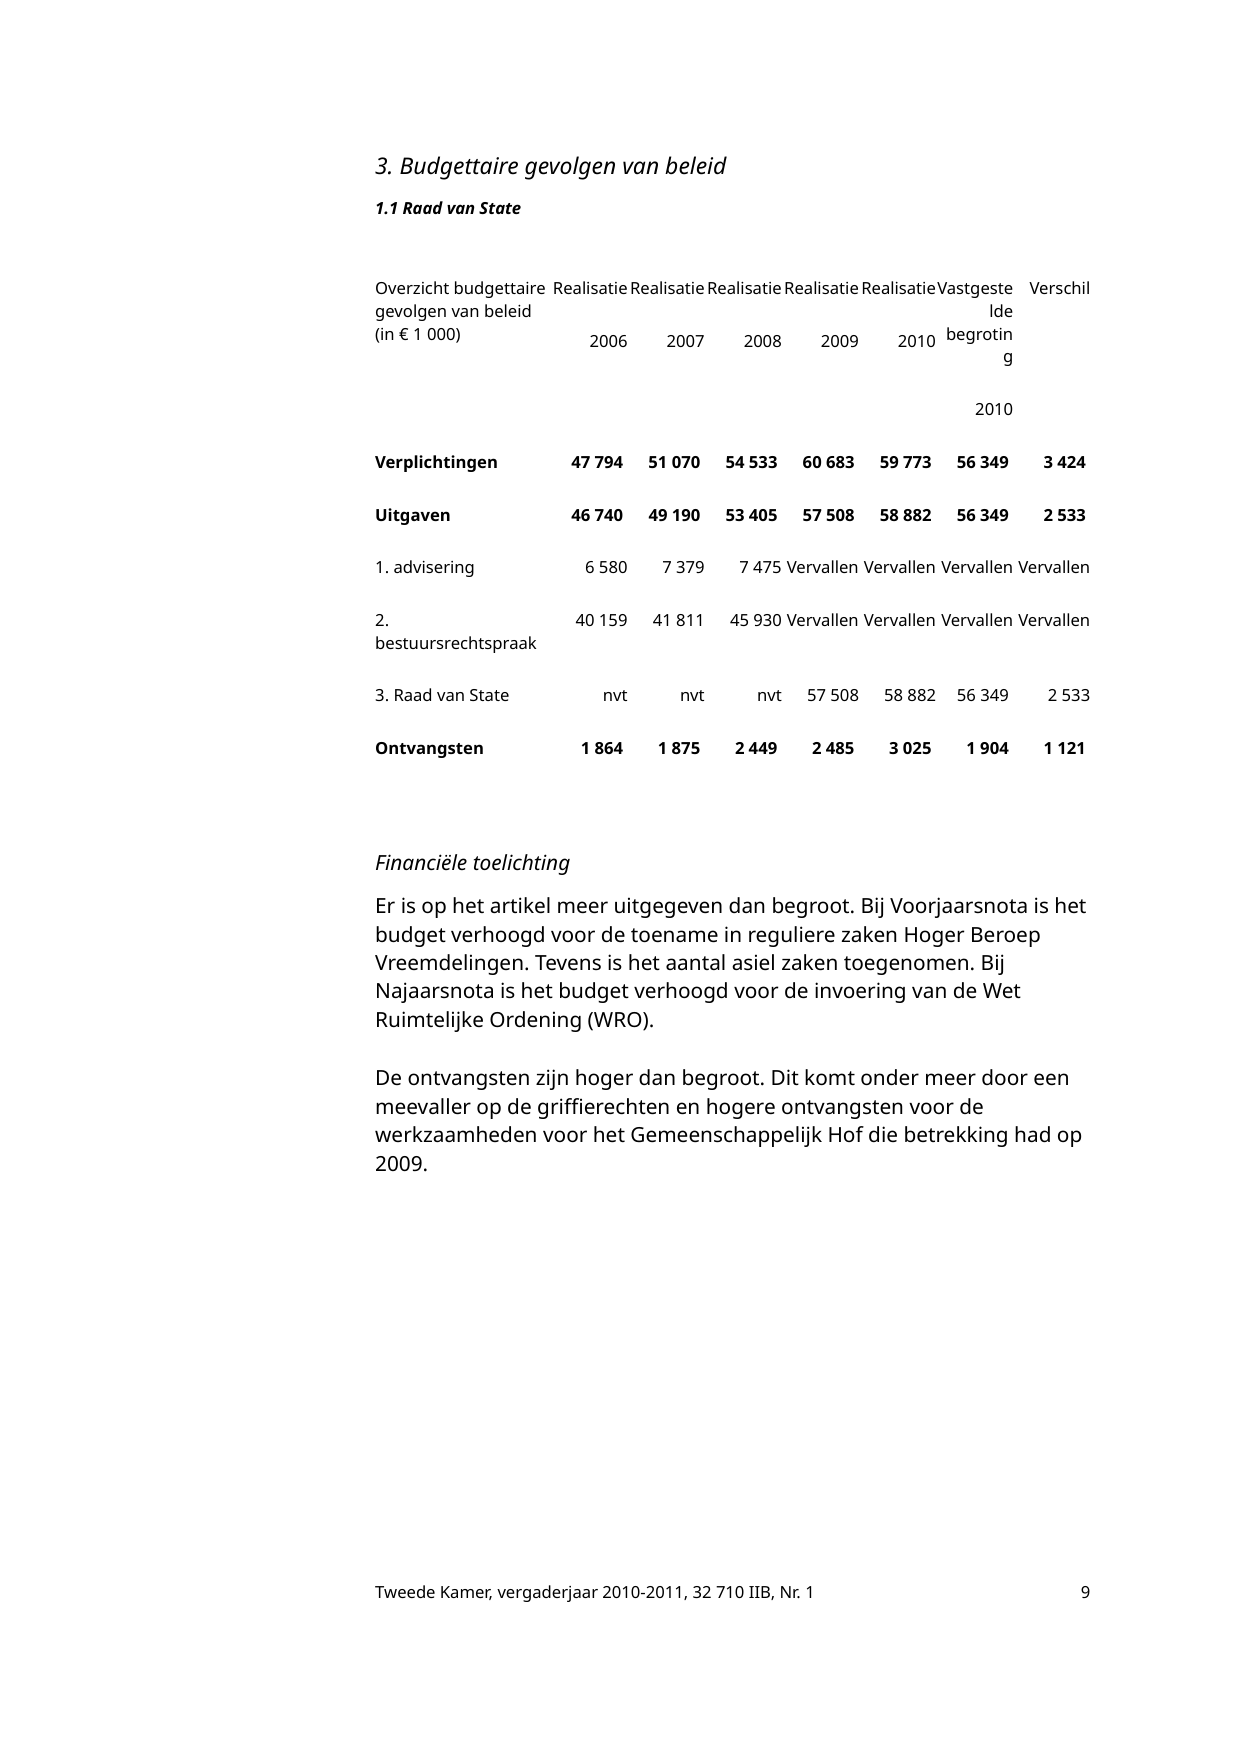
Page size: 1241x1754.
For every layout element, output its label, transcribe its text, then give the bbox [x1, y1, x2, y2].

table_cell Vervallen [859, 556, 936, 608]
table_cell 47 794 [550, 450, 627, 503]
table_cell 51 070 [627, 450, 704, 503]
text Financiële toelichting [375, 848, 1090, 876]
table_cell 56 349 [936, 684, 1013, 737]
table_header Realisatie 2007 [627, 277, 704, 450]
table_cell 2. bestuursrechtspraak [375, 609, 550, 684]
table_cell Vervallen [859, 609, 936, 684]
table_header Realisatie 2009 [782, 277, 859, 450]
table_cell 1 864 [550, 737, 627, 789]
table_cell Vervallen [782, 609, 859, 684]
table_cell 2 533 [1013, 503, 1090, 556]
text Er is op het artikel meer uitgegeven dan begroot. Bij Voorjaarsnota is het budget verhoogd voor de toename in reguliere zaken Hoger Beroep Vreemdelingen. Tevens is het aantal asiel zaken toegenomen. Bij Najaarsnota is het budget verhoogd voor de invoering van de Wet Ruimtelijke Ordening (WRO). [375, 891, 1090, 1033]
table_cell 7 475 [705, 556, 782, 608]
table_cell 59 773 [859, 450, 936, 503]
table_cell 7 379 [627, 556, 704, 608]
table_cell 60 683 [782, 450, 859, 503]
table_cell nvt [627, 684, 704, 737]
table_cell 41 811 [627, 609, 704, 684]
table_cell 46 740 [550, 503, 627, 556]
table_cell 1. advisering [375, 556, 550, 608]
text 1.1 Raad van State [375, 196, 1090, 219]
table_cell 45 930 [705, 609, 782, 684]
table_cell 1 121 [1013, 737, 1090, 789]
table_cell Ontvangsten [375, 737, 550, 789]
table_cell 40 159 [550, 609, 627, 684]
table_cell 58 882 [859, 684, 936, 737]
table_cell Vervallen [936, 556, 1013, 608]
table_cell 2 449 [705, 737, 782, 789]
table_cell 3 025 [859, 737, 936, 789]
table_cell 3 424 [1013, 450, 1090, 503]
table_cell 2 485 [782, 737, 859, 789]
table_header Realisatie 2006 [550, 277, 627, 450]
table_header Verschil [1013, 277, 1090, 450]
table_cell 2 533 [1013, 684, 1090, 737]
table_header Realisatie 2008 [705, 277, 782, 450]
table_header Overzicht budgettaire gevolgen van beleid (in € 1 000) [375, 277, 550, 450]
table_cell Vervallen [1013, 609, 1090, 684]
table_cell 49 190 [627, 503, 704, 556]
table_cell Vervallen [782, 556, 859, 608]
table_cell 57 508 [782, 503, 859, 556]
subtitle 3. Budgettaire gevolgen van beleid [375, 150, 1090, 181]
table_cell 54 533 [705, 450, 782, 503]
table_cell 56 349 [936, 503, 1013, 556]
table_cell 1 875 [627, 737, 704, 789]
table_cell nvt [550, 684, 627, 737]
table_cell nvt [705, 684, 782, 737]
table_cell Uitgaven [375, 503, 550, 556]
table_cell 6 580 [550, 556, 627, 608]
table_cell 1 904 [936, 737, 1013, 789]
table_cell Vervallen [1013, 556, 1090, 608]
table_cell Verplichtingen [375, 450, 550, 503]
table_cell 53 405 [705, 503, 782, 556]
table_header Vastgestelde begroting 2010 [936, 277, 1013, 450]
table_cell 57 508 [782, 684, 859, 737]
table_header Realisatie 2010 [859, 277, 936, 450]
table_cell Vervallen [936, 609, 1013, 684]
table_cell 3. Raad van State [375, 684, 550, 737]
table_cell 58 882 [859, 503, 936, 556]
text De ontvangsten zijn hoger dan begroot. Dit komt onder meer door een meevaller op de griffierechten en hogere ontvangsten voor de werkzaamheden voor het Gemeenschappelijk Hof die betrekking had op 2009. [375, 1063, 1090, 1177]
table_cell 56 349 [936, 450, 1013, 503]
